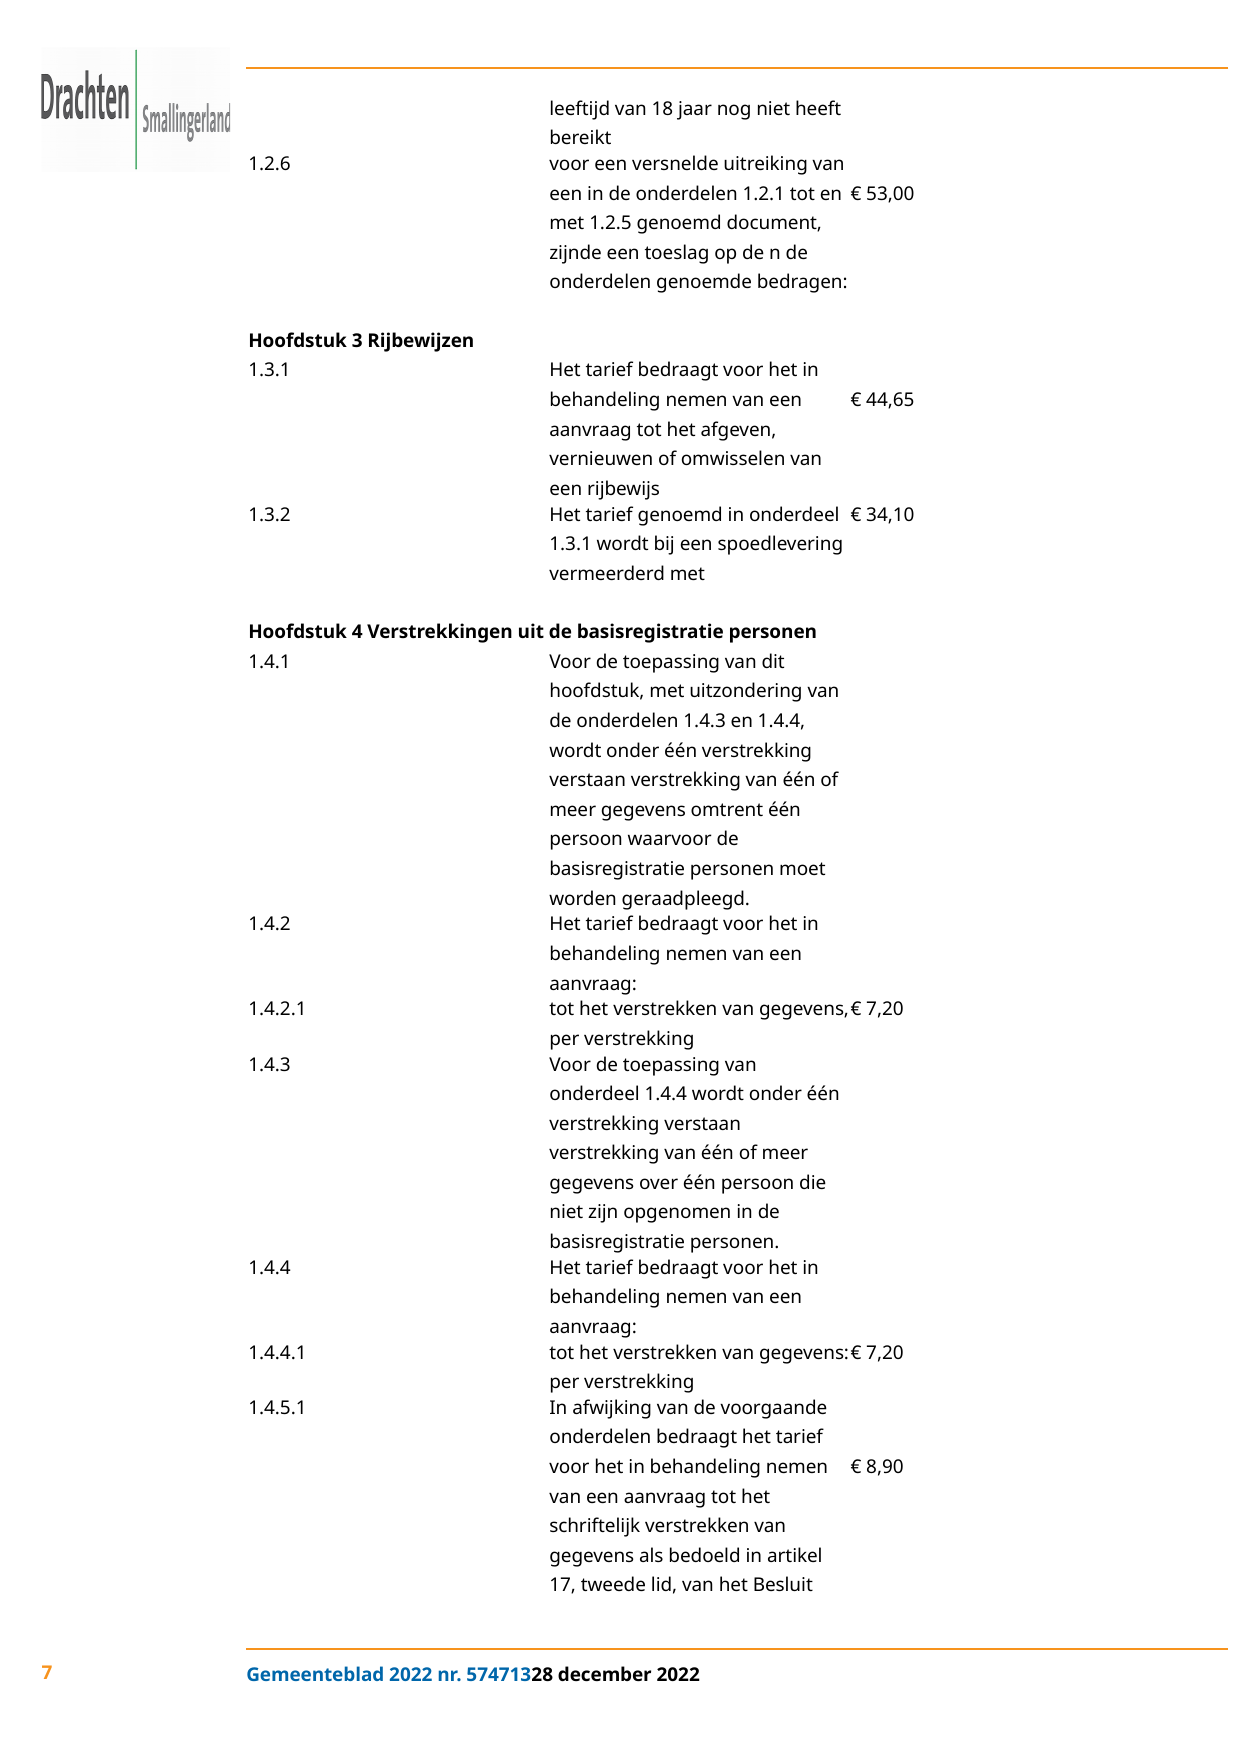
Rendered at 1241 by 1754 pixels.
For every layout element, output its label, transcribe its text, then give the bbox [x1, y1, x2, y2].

table_cell 1.3.2 [248, 501, 549, 586]
table_header € 44,65 [850, 357, 1152, 501]
table_header Voor de toepassing van dit hoofdstuk, met uitzondering van de onderdelen 1.4.3 en 1.4.4, wordt onder één verstrekking verstaan verstrekking van één of meer gegevens omtrent één persoon waarvoor de basisregistratie personen moet worden geraadpleegd. [549, 648, 850, 911]
table_cell [850, 1254, 1152, 1339]
picture [41, 47, 231, 172]
table_cell Het tarief bedraagt voor het in behandeling nemen van een aanvraag: [549, 1254, 850, 1339]
table_header 1.3.1 [248, 357, 549, 501]
table_cell tot het verstrekken van gegevens, per verstrekking [549, 995, 850, 1051]
table_cell 1.4.5.1 [248, 1394, 549, 1597]
table_cell Het tarief genoemd in onderdeel 1.3.1 wordt bij een spoedlevering vermeerderd met [549, 501, 850, 586]
table_cell Voor de toepassing van onderdeel 1.4.4 wordt onder één verstrekking verstaan verstrekking van één of meer gegevens over één persoon die niet zijn opgenomen in de basisregistratie personen. [549, 1051, 850, 1254]
table_cell Het tarief bedraagt voor het in behandeling nemen van een aanvraag: [549, 911, 850, 995]
table_cell € 34,10 [850, 501, 1152, 586]
table_cell leeftijd van 18 jaar nog niet heeft bereikt [549, 95, 850, 150]
table_cell 1.2.6 [248, 150, 549, 294]
table_cell € 7,20 [850, 1339, 1152, 1394]
text Hoofdstuk 3 Rijbewijzen [248, 327, 1152, 353]
table_cell [850, 95, 1152, 150]
table_cell 1.4.2 [248, 911, 549, 995]
table_cell € 7,20 [850, 995, 1152, 1051]
table_cell tot het verstrekken van gegevens: per verstrekking [549, 1339, 850, 1394]
text Hoofdstuk 4 Verstrekkingen uit de basisregistratie personen [248, 618, 1152, 644]
table_cell 1.4.2.1 [248, 995, 549, 1051]
table_cell € 53,00 [850, 150, 1152, 294]
table_cell 1.4.4.1 [248, 1339, 549, 1394]
table_cell 1.4.3 [248, 1051, 549, 1254]
table_header [850, 648, 1152, 911]
table_cell [248, 95, 549, 150]
table_header 1.4.1 [248, 648, 549, 911]
table_cell In afwijking van de voorgaande onderdelen bedraagt het tarief voor het in behandeling nemen van een aanvraag tot het schriftelijk verstrekken van gegevens als bedoeld in artikel 17, tweede lid, van het Besluit [549, 1394, 850, 1597]
table_cell voor een versnelde uitreiking van een in de onderdelen 1.2.1 tot en met 1.2.5 genoemd document, zijnde een toeslag op de n de onderdelen genoemde bedragen: [549, 150, 850, 294]
table_cell € 8,90 [850, 1394, 1152, 1597]
table_cell [850, 911, 1152, 995]
table_header Het tarief bedraagt voor het in behandeling nemen van een aanvraag tot het afgeven, vernieuwen of omwisselen van een rijbewijs [549, 357, 850, 501]
table_cell [850, 1051, 1152, 1254]
table_cell 1.4.4 [248, 1254, 549, 1339]
